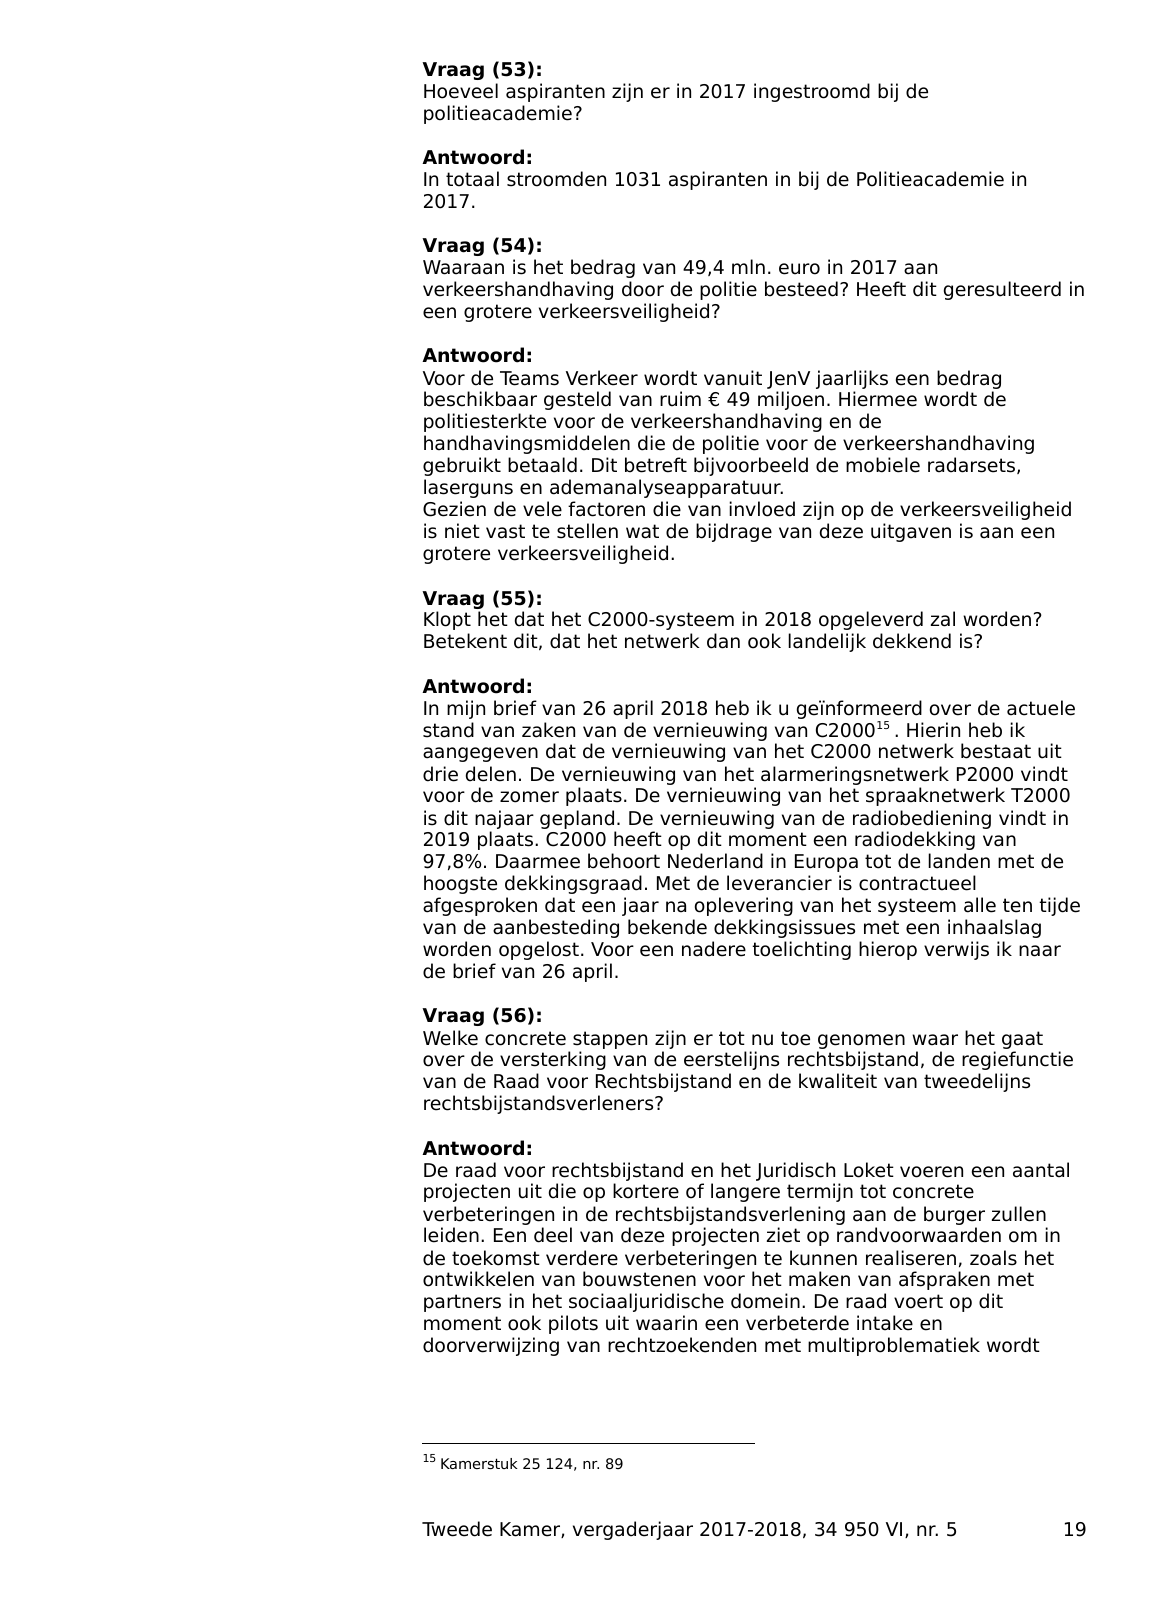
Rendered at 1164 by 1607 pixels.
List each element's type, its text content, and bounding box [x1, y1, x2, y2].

text In mijn brief van 26 april 2018 heb ik u geïnformeerd over de actuele stand van zaken van de vernieuwing van C2000. Hierin heb ik aangegeven dat de vernieuwing van het C2000 netwerk bestaat uit drie delen. De vernieuwing van het alarmeringsnetwerk P2000 vindt voor de zomer plaats. De vernieuwing van het spraaknetwerk T2000 is dit najaar gepland. De vernieuwing van de radiobediening vindt in 2019 plaats. C2000 heeft op dit moment een radiodekking van 97,8%. Daarmee behoort Nederland in Europa tot de landen met de hoogste dekkingsgraad. Met de leverancier is contractueel afgesproken dat een jaar na oplevering van het systeem alle ten tijde van de aanbesteding bekende dekkingsissues met een inhaalslag worden opgelost. Voor een nadere toelichting hierop verwijs ik naar de brief van 26 april. [422, 697, 1087, 983]
text Welke concrete stappen zijn er tot nu toe genomen waar het gaat over de versterking van de eerstelijns rechtsbijstand, de regiefunctie van de Raad voor Rechtsbijstand en de kwaliteit van tweedelijns rechtsbijstandsverleners? [422, 1027, 1087, 1115]
text Kamerstuk 25 124, nr. 89 [422, 1452, 1087, 1474]
text De raad voor rechtsbijstand en het Juridisch Loket voeren een aantal projecten uit die op kortere of langere termijn tot concrete verbeteringen in de rechtsbijstandsverlening aan de burger zullen leiden. Een deel van deze projecten ziet op randvoorwaarden om in de toekomst verdere verbeteringen te kunnen realiseren, zoals het ontwikkelen van bouwstenen voor het maken van afspraken met partners in het sociaaljuridische domein. De raad voert op dit moment ook pilots uit waarin een verbeterde intake en doorverwijzing van rechtzoekenden met multiproblematiek wordt [422, 1159, 1087, 1357]
text Vraag (55): [422, 587, 1087, 609]
text Vraag (53): [422, 59, 1087, 81]
text Antwoord: [422, 676, 1087, 697]
text Vraag (54): [422, 235, 1087, 257]
text Klopt het dat het C2000-systeem in 2018 opgeleverd zal worden? Betekent dit, dat het netwerk dan ook landelijk dekkend is? [422, 609, 1087, 653]
text Antwoord: [422, 1137, 1087, 1159]
text Antwoord: [422, 345, 1087, 367]
text Antwoord: [422, 147, 1087, 169]
text Vraag (56): [422, 1005, 1087, 1027]
text Gezien de vele factoren die van invloed zijn op de verkeersveiligheid is niet vast te stellen wat de bijdrage van deze uitgaven is aan een grotere verkeersveiligheid. [422, 499, 1087, 565]
text Hoeveel aspiranten zijn er in 2017 ingestroomd bij de politieacademie? [422, 81, 1087, 125]
text Waaraan is het bedrag van 49,4 mln. euro in 2017 aan verkeershandhaving door de politie besteed? Heeft dit geresulteerd in een grotere verkeersveiligheid? [422, 257, 1087, 323]
text In totaal stroomden 1031 aspiranten in bij de Politieacademie in 2017. [422, 169, 1087, 213]
text Voor de Teams Verkeer wordt vanuit JenV jaarlijks een bedrag beschikbaar gesteld van ruim € 49 miljoen. Hiermee wordt de politiesterkte voor de verkeershandhaving en de handhavingsmiddelen die de politie voor de verkeershandhaving gebruikt betaald. Dit betreft bijvoorbeeld de mobiele radarsets, laserguns en ademanalyseapparatuur. [422, 367, 1087, 499]
